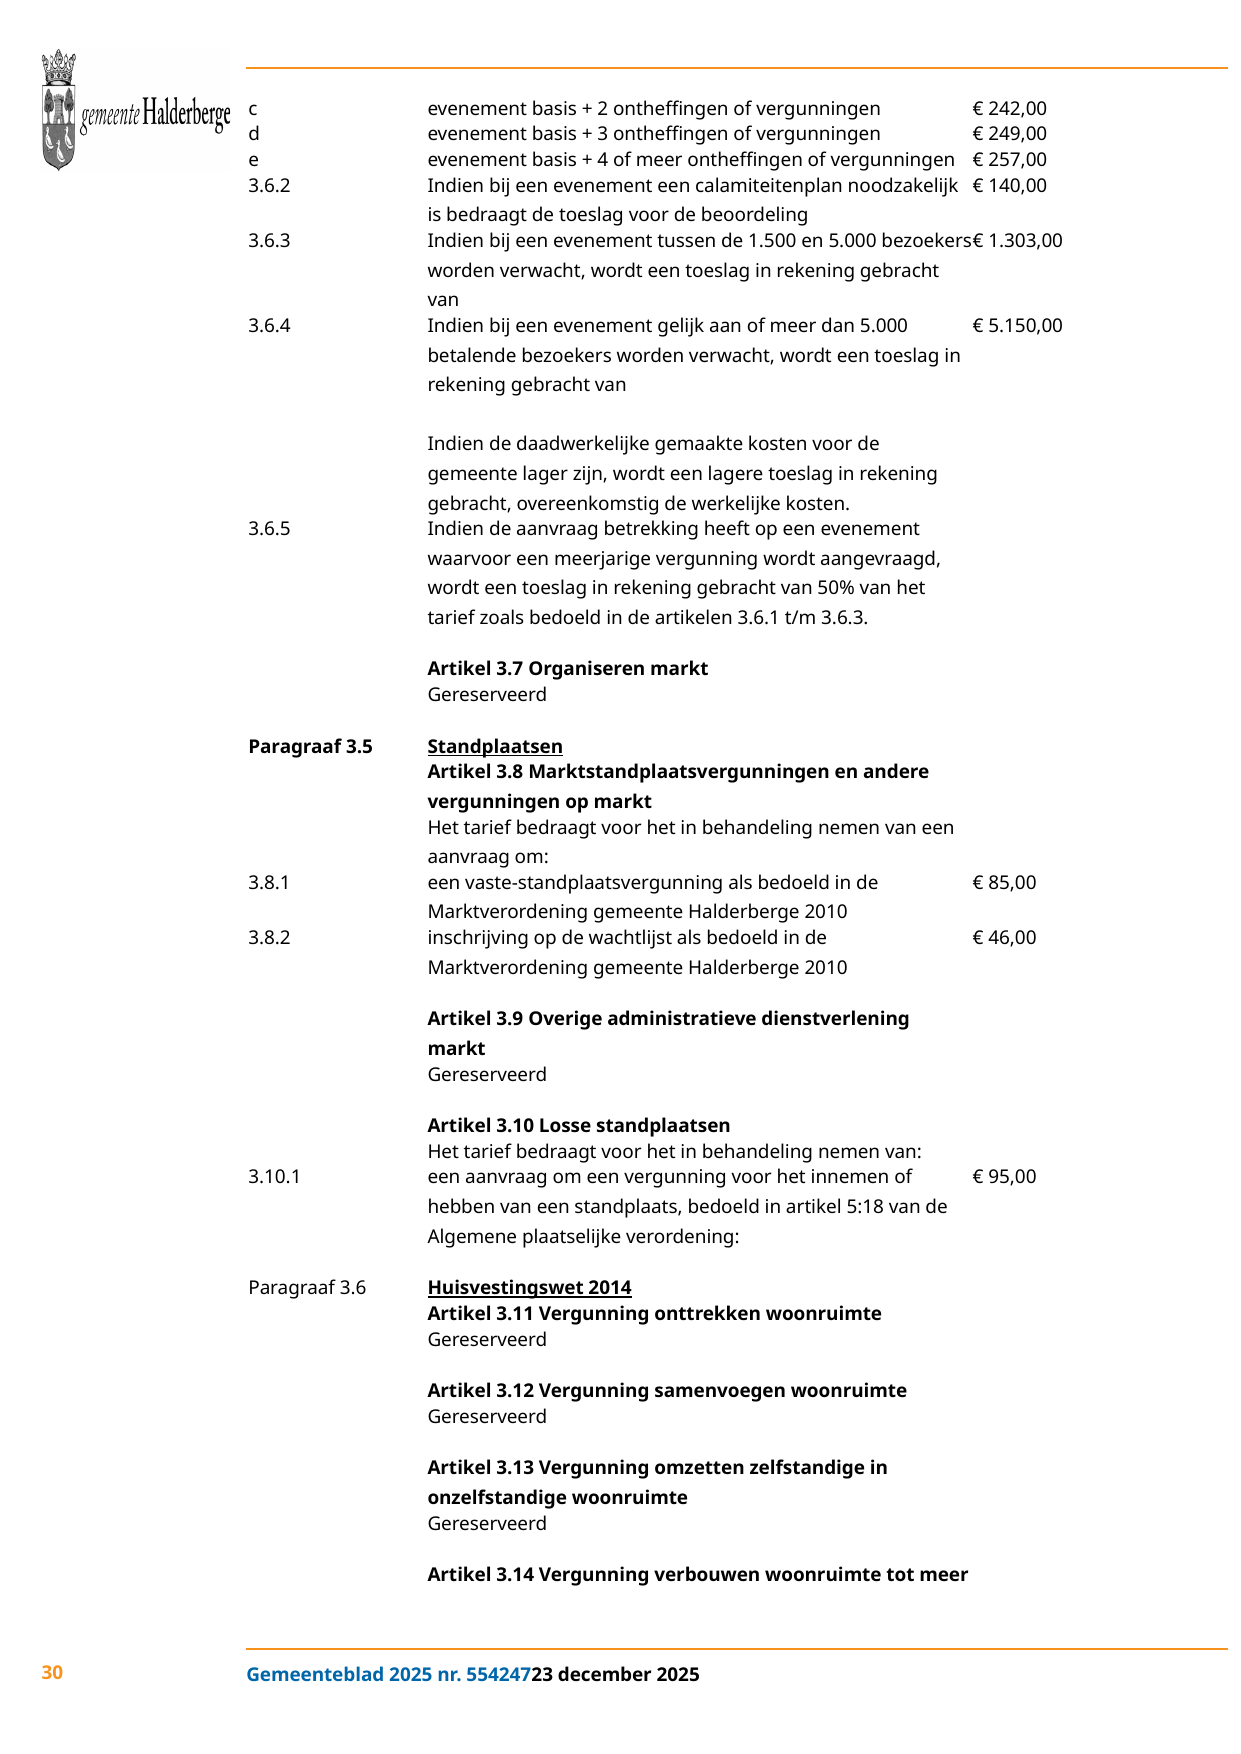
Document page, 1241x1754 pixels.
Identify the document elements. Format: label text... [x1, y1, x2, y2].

table_cell 3.6.3 [248, 227, 427, 312]
table_cell [248, 1249, 427, 1274]
table_cell 3.6.4 [248, 312, 427, 515]
table_cell [973, 1377, 1152, 1403]
table_cell [973, 1087, 1152, 1112]
table_cell [973, 1112, 1152, 1138]
table_cell € 242,00 [973, 95, 1152, 121]
table_cell [248, 1326, 427, 1352]
table_cell [248, 1561, 427, 1587]
table_cell [973, 1352, 1152, 1377]
table_cell [248, 759, 427, 814]
table_cell [973, 681, 1152, 707]
table_cell [248, 707, 427, 733]
table_cell Gereserveerd [427, 681, 972, 707]
table_cell [427, 630, 972, 656]
table_cell [248, 1006, 427, 1061]
table_cell [248, 1377, 427, 1403]
table_cell Het tarief bedraagt voor het in behandeling nemen van: [427, 1138, 972, 1164]
table_cell [973, 1429, 1152, 1454]
table_cell [973, 1006, 1152, 1061]
table_cell [973, 733, 1152, 758]
table_cell € 5.150,00 [973, 312, 1152, 515]
table_cell Artikel 3.13 Vergunning omzetten zelfstandige in onzelfstandige woonruimte [427, 1455, 972, 1510]
table_cell Artikel 3.12 Vergunning samenvoegen woonruimte [427, 1377, 972, 1403]
table_cell [973, 630, 1152, 656]
table_cell Gereserveerd [427, 1326, 972, 1352]
table_cell [248, 1138, 427, 1164]
table_cell [973, 707, 1152, 733]
table_cell [427, 1249, 972, 1274]
table_cell [427, 1352, 972, 1377]
table_cell [248, 656, 427, 681]
table_cell [973, 1561, 1152, 1587]
table_cell evenement basis + 3 ontheffingen of vergunningen [427, 121, 972, 146]
table_cell [248, 1403, 427, 1429]
table_cell [973, 1403, 1152, 1429]
table_cell [427, 1536, 972, 1561]
table_cell d [248, 121, 427, 146]
table_cell [248, 1455, 427, 1510]
table_cell Standplaatsen [427, 733, 972, 758]
table_cell Gereserveerd [427, 1061, 972, 1087]
table_cell [973, 1326, 1152, 1352]
table_cell [248, 1352, 427, 1377]
table_cell [973, 759, 1152, 814]
table_cell [427, 707, 972, 733]
table_cell [248, 1300, 427, 1326]
table_cell € 249,00 [973, 121, 1152, 146]
table_cell [248, 1536, 427, 1561]
table_cell Indien bij een evenement gelijk aan of meer dan 5.000 betalende bezoekers worden verwacht, wordt een toeslag in rekening gebracht van Indien de daadwerkelijke gemaakte kosten voor de gemeente lager zijn, wordt een lagere toeslag in rekening gebracht, overeenkomstig de werkelijke kosten. [427, 312, 972, 515]
table_cell Indien bij een evenement een calamiteitenplan noodzakelijk is bedraagt de toeslag voor de beoordeling [427, 172, 972, 227]
table_cell [248, 1429, 427, 1454]
table_cell evenement basis + 4 of meer ontheffingen of vergunningen [427, 146, 972, 172]
table_cell [973, 1300, 1152, 1326]
table_cell Gereserveerd [427, 1403, 972, 1429]
table_cell Artikel 3.9 Overige administratieve dienstverlening markt [427, 1006, 972, 1061]
table_cell [973, 980, 1152, 1006]
table_cell 3.8.1 [248, 869, 427, 924]
picture [41, 47, 231, 172]
table_cell evenement basis + 2 ontheffingen of vergunningen [427, 95, 972, 121]
table_cell € 95,00 [973, 1164, 1152, 1249]
table_cell [427, 1429, 972, 1454]
table_cell € 46,00 [973, 925, 1152, 980]
table_cell [973, 1274, 1152, 1300]
table_cell [973, 1061, 1152, 1087]
table_cell € 140,00 [973, 172, 1152, 227]
table_cell een aanvraag om een vergunning voor het innemen of hebben van een standplaats, bedoeld in artikel 5:18 van de Algemene plaatselijke verordening: [427, 1164, 972, 1249]
table_cell Indien bij een evenement tussen de 1.500 en 5.000 bezoekers worden verwacht, wordt een toeslag in rekening gebracht van [427, 227, 972, 312]
table_cell inschrijving op de wachtlijst als bedoeld in de Marktverordening gemeente Halderberge 2010 [427, 925, 972, 980]
table_cell Artikel 3.10 Losse standplaatsen [427, 1112, 972, 1138]
table_cell [973, 1455, 1152, 1510]
table_cell Gereserveerd [427, 1510, 972, 1536]
table_cell [248, 814, 427, 869]
table_cell [973, 814, 1152, 869]
table_cell [973, 515, 1152, 630]
table_cell [973, 656, 1152, 681]
table_cell [973, 1138, 1152, 1164]
table_cell Het tarief bedraagt voor het in behandeling nemen van een aanvraag om: [427, 814, 972, 869]
table_cell e [248, 146, 427, 172]
table_cell Huisvestingswet 2014 [427, 1274, 972, 1300]
table_cell een vaste-standplaatsvergunning als bedoeld in de Marktverordening gemeente Halderberge 2010 [427, 869, 972, 924]
table_cell Paragraaf 3.6 [248, 1274, 427, 1300]
table_cell Artikel 3.11 Vergunning onttrekken woonruimte [427, 1300, 972, 1326]
table_cell [427, 1087, 972, 1112]
table_cell [248, 681, 427, 707]
table_cell [973, 1510, 1152, 1536]
table_cell € 85,00 [973, 869, 1152, 924]
table_cell [248, 1061, 427, 1087]
table_cell [248, 1087, 427, 1112]
table_cell [248, 630, 427, 656]
table_cell Indien de aanvraag betrekking heeft op een evenement waarvoor een meerjarige vergunning wordt aangevraagd, wordt een toeslag in rekening gebracht van 50% van het tarief zoals bedoeld in de artikelen 3.6.1 t/m 3.6.3. [427, 515, 972, 630]
table_cell Artikel 3.7 Organiseren markt [427, 656, 972, 681]
table_cell Artikel 3.8 Marktstandplaatsvergunningen en andere vergunningen op markt [427, 759, 972, 814]
table_cell [248, 1510, 427, 1536]
table_cell 3.6.5 [248, 515, 427, 630]
table_cell [248, 980, 427, 1006]
table_cell Artikel 3.14 Vergunning verbouwen woonruimte tot meer [427, 1561, 972, 1587]
table_cell c [248, 95, 427, 121]
table_cell € 257,00 [973, 146, 1152, 172]
table_cell Paragraaf 3.5 [248, 733, 427, 758]
table_cell 3.10.1 [248, 1164, 427, 1249]
table_cell 3.8.2 [248, 925, 427, 980]
table_cell € 1.303,00 [973, 227, 1152, 312]
table_cell [248, 1112, 427, 1138]
table_cell [973, 1536, 1152, 1561]
table_cell [427, 980, 972, 1006]
table_cell 3.6.2 [248, 172, 427, 227]
table_cell [973, 1249, 1152, 1274]
